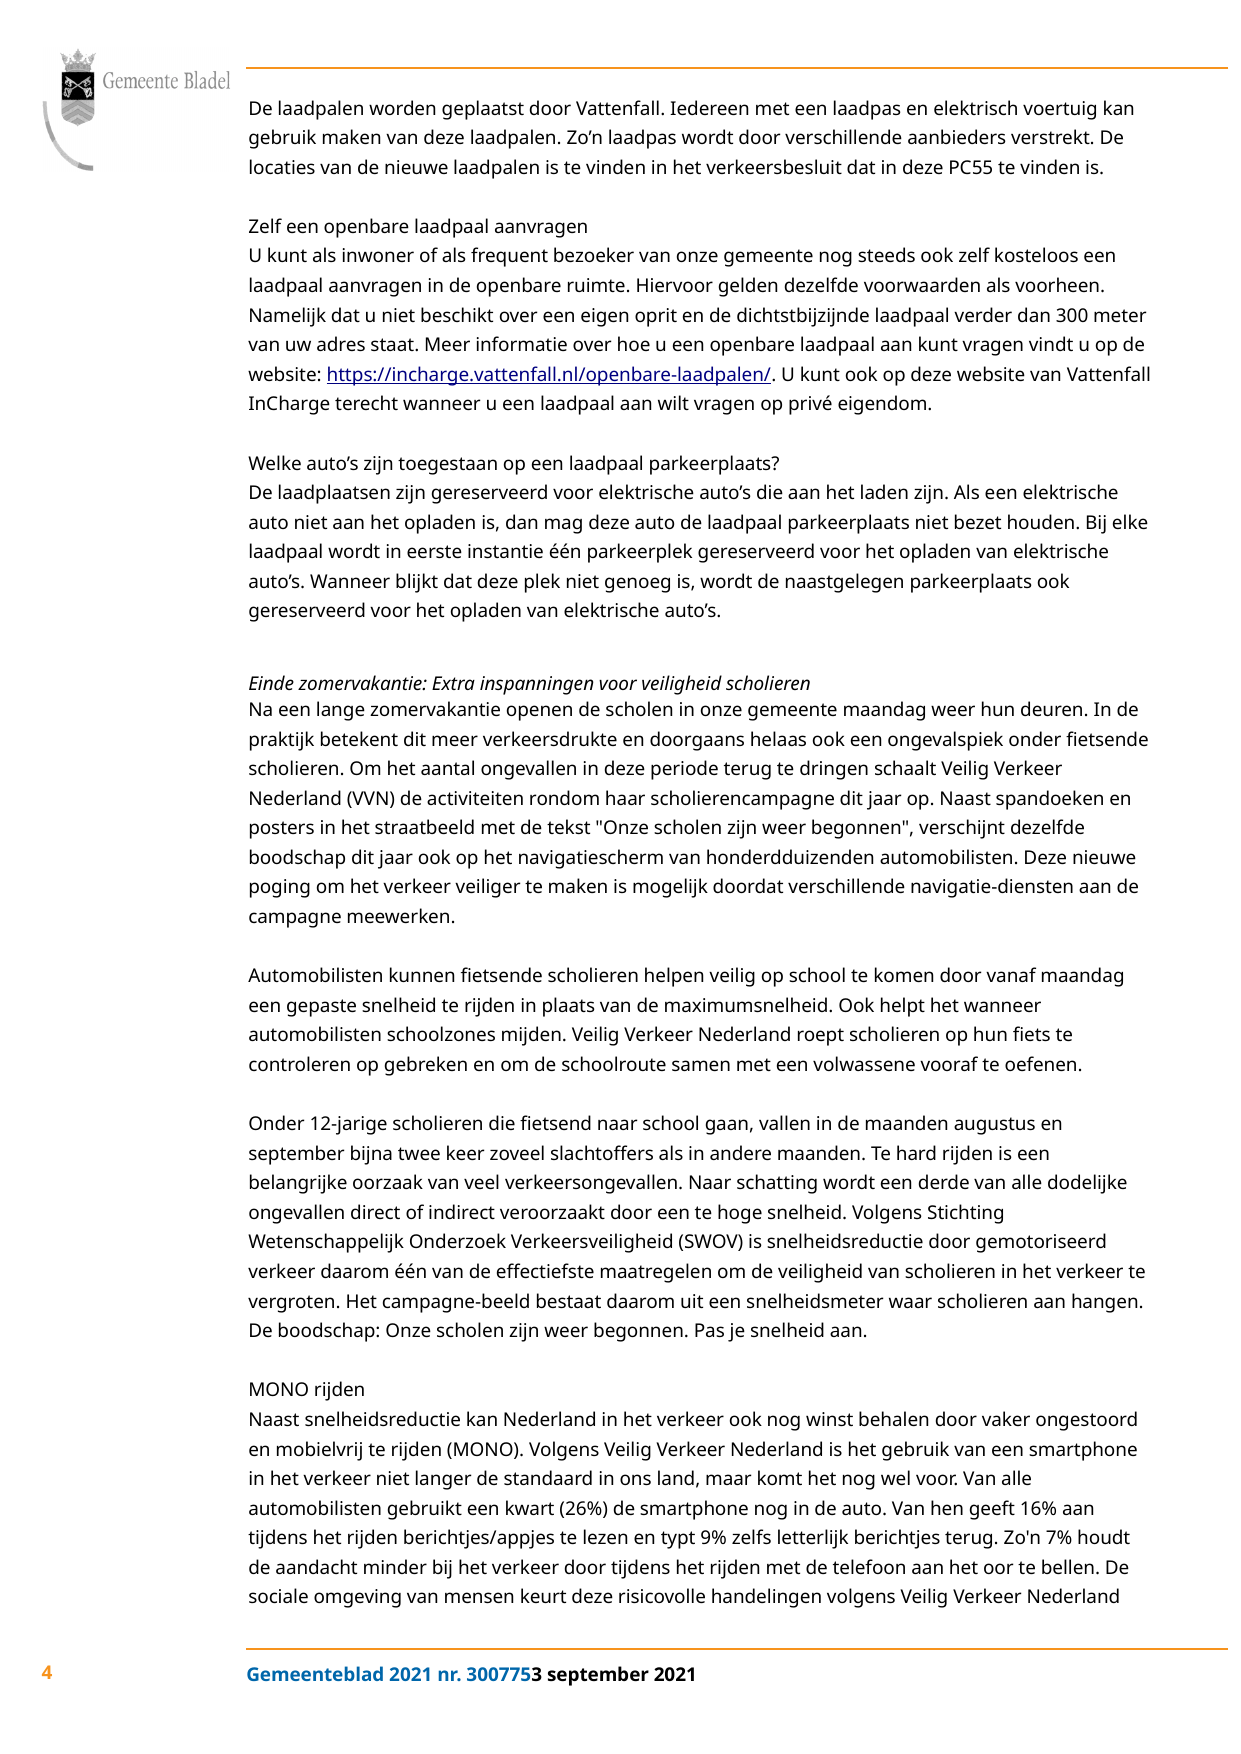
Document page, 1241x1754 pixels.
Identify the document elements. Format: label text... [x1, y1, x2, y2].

text Zelf een openbare laadpaal aanvragen [248, 213, 1152, 239]
text Na een lange zomervakantie openen de scholen in onze gemeente maandag weer hun deuren. In de praktijk betekent dit meer verkeersdrukte en doorgaans helaas ook een ongevalspiek onder fietsende scholieren. Om het aantal ongevallen in deze periode terug te dringen schaalt Veilig Verkeer Nederland (VVN) de activiteiten rondom haar scholierencampagne dit jaar op. Naast spandoeken en posters in het straatbeeld met de tekst "Onze scholen zijn weer begonnen", verschijnt dezelfde boodschap dit jaar ook op het navigatiescherm van honderdduizenden automobilisten. Deze nieuwe poging om het verkeer veiliger te maken is mogelijk doordat verschillende navigatie-diensten aan de campagne meewerken. [248, 696, 1152, 929]
picture [41, 47, 231, 172]
text De laadpalen worden geplaatst door Vattenfall. Iedereen met een laadpas en elektrisch voertuig kan gebruik maken van deze laadpalen. Zo’n laadpas wordt door verschillende aanbieders verstrekt. De locaties van de nieuwe laadpalen is te vinden in het verkeersbesluit dat in deze PC55 te vinden is. [248, 95, 1152, 180]
text Naast snelheidsreductie kan Nederland in het verkeer ook nog winst behalen door vaker ongestoord en mobielvrij te rijden (MONO). Volgens Veilig Verkeer Nederland is het gebruik van een smartphone in het verkeer niet langer de standaard in ons land, maar komt het nog wel voor. Van alle automobilisten gebruikt een kwart (26%) de smartphone nog in de auto. Van hen geeft 16% aan tijdens het rijden berichtjes/appjes te lezen en typt 9% zelfs letterlijk berichtjes terug. Zo'n 7% houdt de aandacht minder bij het verkeer door tijdens het rijden met de telefoon aan het oor te bellen. De sociale omgeving van mensen keurt deze risicovolle handelingen volgens Veilig Verkeer Nederland [248, 1406, 1152, 1609]
text Onder 12-jarige scholieren die fietsend naar school gaan, vallen in de maanden augustus en september bijna twee keer zoveel slachtoffers als in andere maanden. Te hard rijden is een belangrijke oorzaak van veel verkeersongevallen. Naar schatting wordt een derde van alle dodelijke ongevallen direct of indirect veroorzaakt door een te hoge snelheid. Volgens Stichting Wetenschappelijk Onderzoek Verkeersveiligheid (SWOV) is snelheidsreductie door gemotoriseerd verkeer daarom één van de effectiefste maatregelen om de veiligheid van scholieren in het verkeer te vergroten. Het campagne-beeld bestaat daarom uit een snelheidsmeter waar scholieren aan hangen. De boodschap: Onze scholen zijn weer begonnen. Pas je snelheid aan. [248, 1110, 1152, 1343]
text De laadplaatsen zijn gereserveerd voor elektrische auto’s die aan het laden zijn. Als een elektrische auto niet aan het opladen is, dan mag deze auto de laadpaal parkeerplaats niet bezet houden. Bij elke laadpaal wordt in eerste instantie één parkeerplek gereserveerd voor het opladen van elektrische auto’s. Wanneer blijkt dat deze plek niet genoeg is, wordt de naastgelegen parkeerplaats ook gereserveerd voor het opladen van elektrische auto’s. [248, 479, 1152, 623]
text Welke auto’s zijn toegestaan op een laadpaal parkeerplaats? [248, 450, 1152, 476]
text Automobilisten kunnen fietsende scholieren helpen veilig op school te komen door vanaf maandag een gepaste snelheid te rijden in plaats van de maximumsnelheid. Ook helpt het wanneer automobilisten schoolzones mijden. Veilig Verkeer Nederland roept scholieren op hun fiets te controleren op gebreken en om de schoolroute samen met een volwassene vooraf te oefenen. [248, 962, 1152, 1077]
text Einde zomervakantie: Extra inspanningen voor veiligheid scholieren [248, 670, 1152, 696]
text U kunt als inwoner of als frequent bezoeker van onze gemeente nog steeds ook zelf kosteloos een laadpaal aanvragen in de openbare ruimte. Hiervoor gelden dezelfde voorwaarden als voorheen. Namelijk dat u niet beschikt over een eigen oprit en de dichtstbijzijnde laadpaal verder dan 300 meter van uw adres staat. Meer informatie over hoe u een openbare laadpaal aan kunt vragen vindt u op de website: https://incharge.vattenfall.nl/openbare-laadpalen/. U kunt ook op deze website van Vattenfall InCharge terecht wanneer u een laadpaal aan wilt vragen op privé eigendom. [248, 243, 1152, 416]
text MONO rijden [248, 1377, 1152, 1402]
